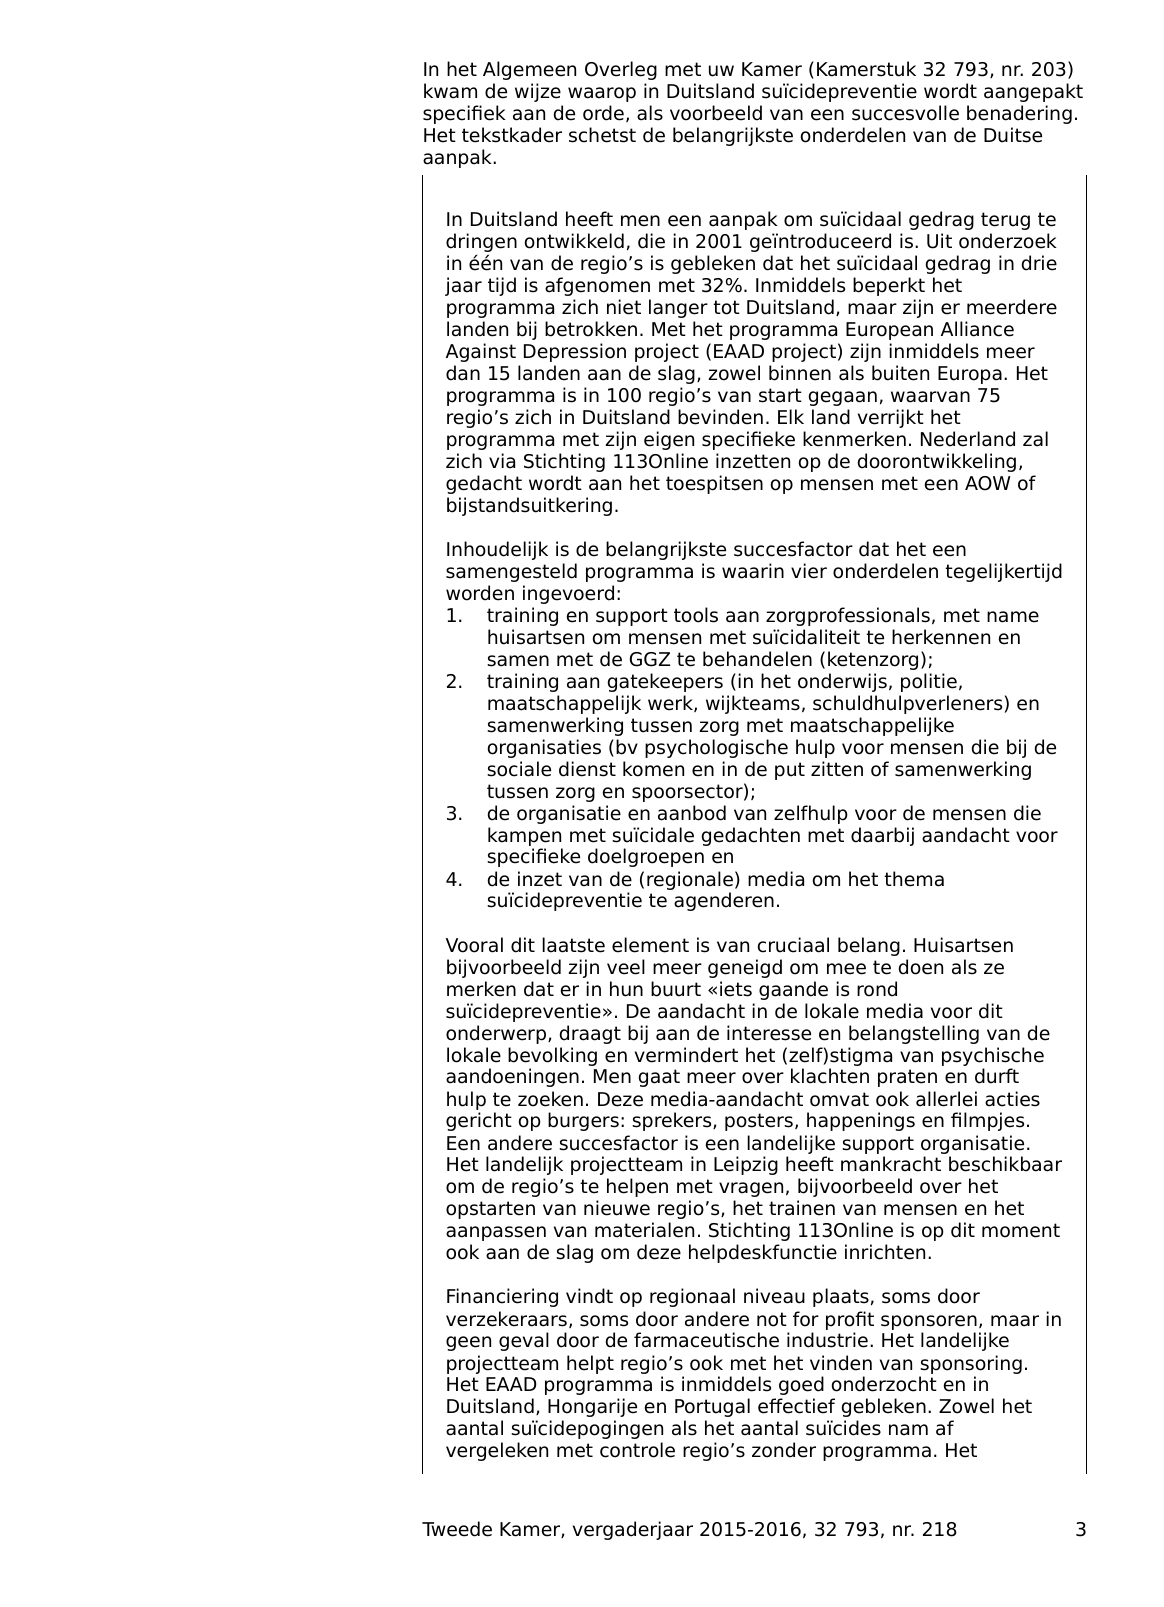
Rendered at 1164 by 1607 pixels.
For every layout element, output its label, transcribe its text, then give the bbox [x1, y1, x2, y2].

text In het Algemeen Overleg met uw Kamer (Kamerstuk 32 793, nr. 203) kwam de wijze waarop in Duitsland suïcidepreventie wordt aangepakt specifiek aan de orde, als voorbeeld van een succesvolle benadering. Het tekstkader schetst de belangrijkste onderdelen van de Duitse aanpak. [422, 59, 1087, 169]
table_header In Duitsland heeft men een aanpak om suïcidaal gedrag terug te dringen ontwikkeld, die in 2001 geïntroduceerd is. Uit onderzoek in één van de regio’s is gebleken dat het suïcidaal gedrag in drie jaar tijd is afgenomen met 32%. Inmiddels beperkt het programma zich niet langer tot Duitsland, maar zijn er meerdere landen bij betrokken. Met het programma European Alliance Against Depression project (EAAD project) zijn inmiddels meer dan 15 landen aan de slag, zowel binnen als buiten Europa. Het programma is in 100 regio’s van start gegaan, waarvan 75 regio’s zich in Duitsland bevinden. Elk land verrijkt het programma met zijn eigen specifieke kenmerken. Nederland zal zich via Stichting 113Online inzetten op de doorontwikkeling, gedacht wordt aan het toespitsen op mensen met een AOW of bijstandsuitkering. Inhoudelijk is de belangrijkste succesfactor dat het een samengesteld programma is waarin vier onderdelen tegelijkertijd worden ingevoerd: 1. training en support tools aan zorgprofessionals, met name huisartsen om mensen met suïcidaliteit te herkennen en samen met de GGZ te behandelen (ketenzorg); 2. training aan gatekeepers (in het onderwijs, politie, maatschappelijk werk, wijkteams, schuldhulpverleners) en samenwerking tussen zorg met maatschappelijke organisaties (bv psychologische hulp voor mensen die bij de sociale dienst komen en in de put zitten of samenwerking tussen zorg en spoorsector); 3. de organisatie en aanbod van zelfhulp voor de mensen die kampen met suïcidale gedachten met daarbij aandacht voor specifieke doelgroepen en 4. de inzet van de (regionale) media om het thema suïcidepreventie te agenderen. Vooral dit laatste element is van cruciaal belang. Huisartsen bijvoorbeeld zijn veel meer geneigd om mee te doen als ze merken dat er in hun buurt «iets gaande is rond suïcidepreventie». De aandacht in de lokale media voor dit onderwerp, draagt bij aan de interesse en belangstelling van de lokale bevolking en vermindert het (zelf)stigma van psychische aandoeningen. Men gaat meer over klachten praten en durft hulp te zoeken. Deze media-aandacht omvat ook allerlei acties gericht op burgers: sprekers, posters, happenings en filmpjes. Een andere succesfactor is een landelijke support organisatie. Het landelijk projectteam in Leipzig heeft mankracht beschikbaar om de regio’s te helpen met vragen, bijvoorbeeld over het opstarten van nieuwe regio’s, het trainen van mensen en het aanpassen van materialen. Stichting 113Online is op dit moment ook aan de slag om deze helpdeskfunctie inrichten. Financiering vindt op regionaal niveau plaats, soms door verzekeraars, soms door andere not for profit sponsoren, maar in geen geval door de farmaceutische industrie. Het landelijke projectteam helpt regio’s ook met het vinden van sponsoring. Het EAAD programma is inmiddels goed onderzocht en in Duitsland, Hongarije en Portugal effectief gebleken. Zowel het aantal suïcidepogingen als het aantal suïcides nam af vergeleken met controle regio’s zonder programma. Het [423, 175, 1086, 1474]
